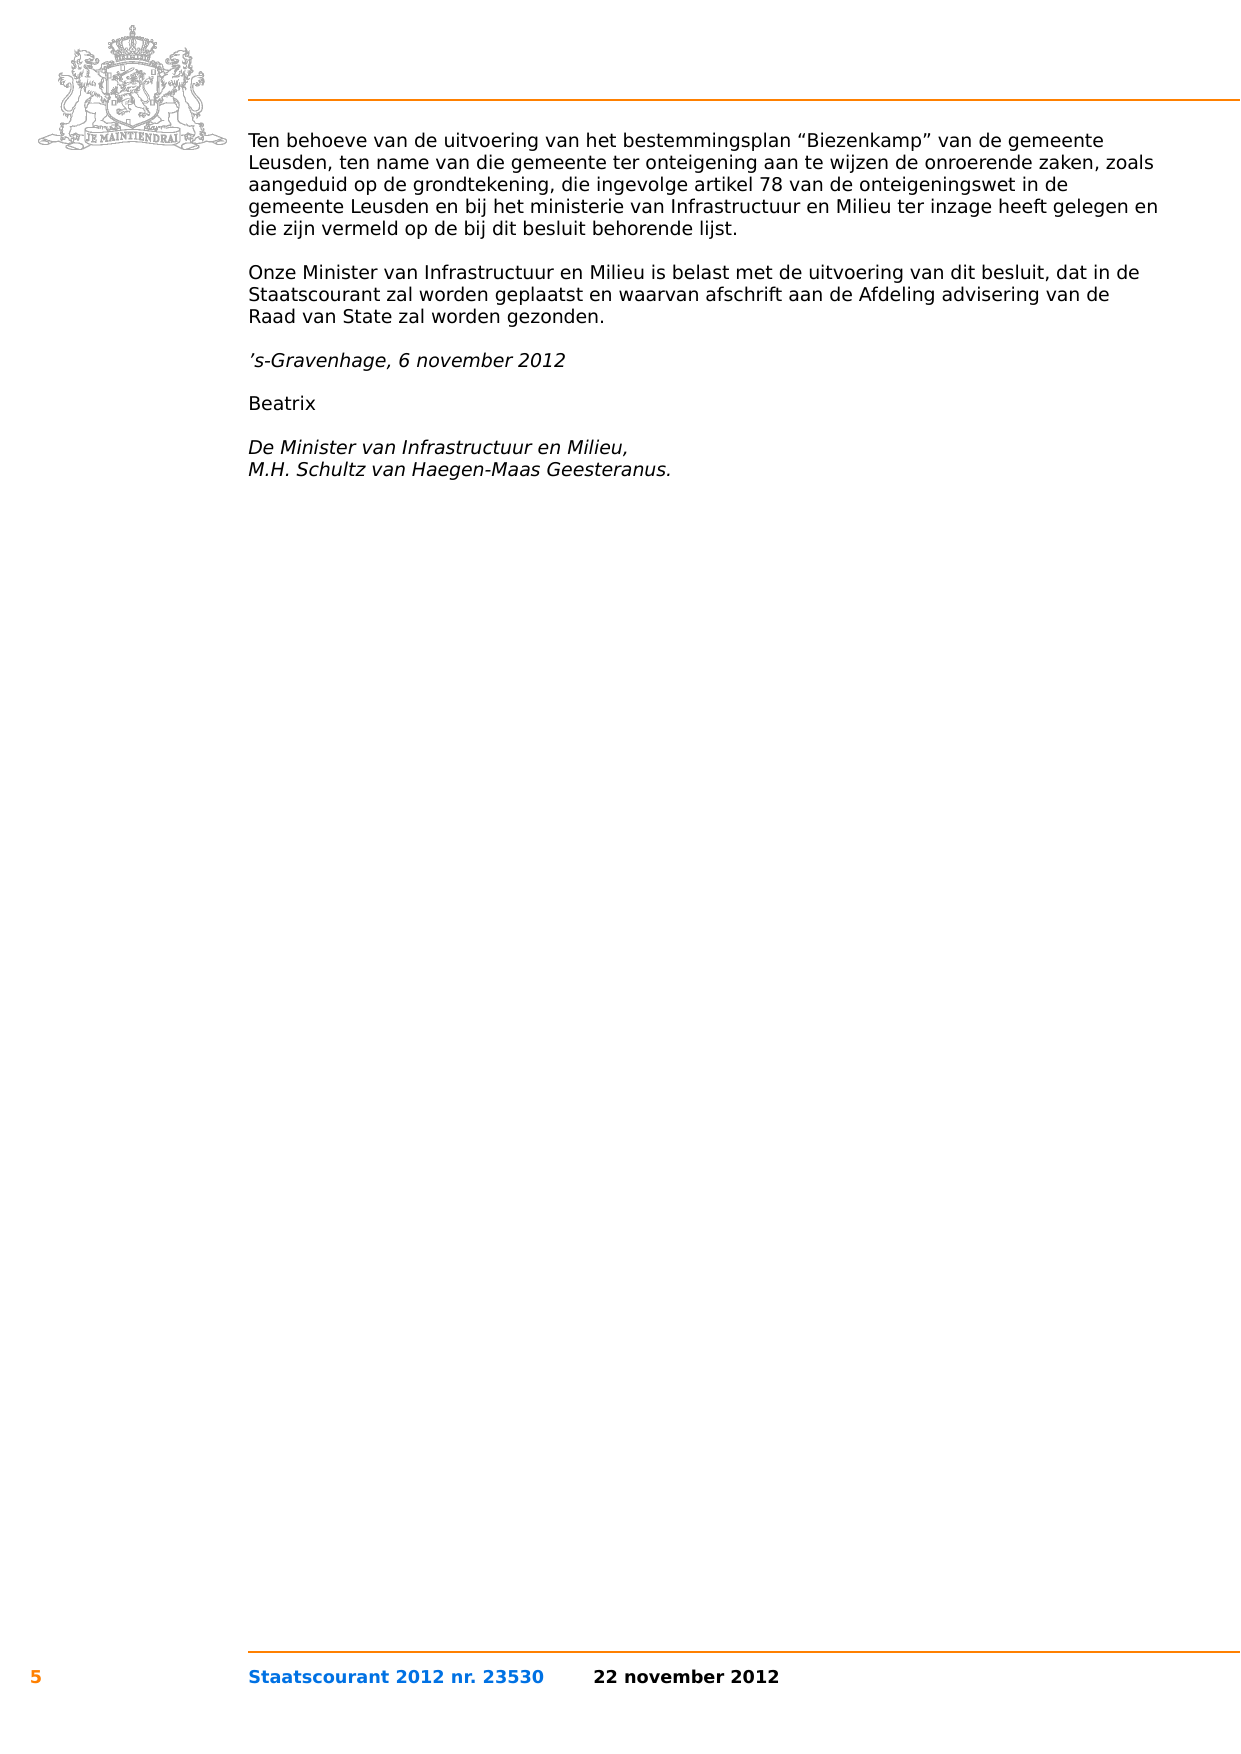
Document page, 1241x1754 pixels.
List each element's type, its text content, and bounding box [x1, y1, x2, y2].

text ’s-Gravenhage, 6 november 2012 [248, 349, 1163, 371]
text Ten behoeve van de uitvoering van het bestemmingsplan “Biezenkamp” van de gemeente Leusden, ten name van die gemeente ter onteigening aan te wijzen de onroerende zaken, zoals aangeduid op de grondtekening, die ingevolge artikel 78 van de onteigeningswet in de gemeente Leusden en bij het ministerie van Infrastructuur en Milieu ter inzage heeft gelegen en die zijn vermeld op de bij dit besluit behorende lijst. [248, 130, 1163, 240]
picture [38, 25, 227, 150]
text Beatrix [248, 393, 1163, 415]
text De Minister van Infrastructuur en Milieu, M.H. Schultz van Haegen-Maas Geesteranus. [248, 437, 1163, 481]
text Onze Minister van Infrastructuur en Milieu is belast met de uitvoering van dit besluit, dat in de Staatscourant zal worden geplaatst en waarvan afschrift aan de Afdeling advisering van de Raad van State zal worden gezonden. [248, 262, 1163, 328]
